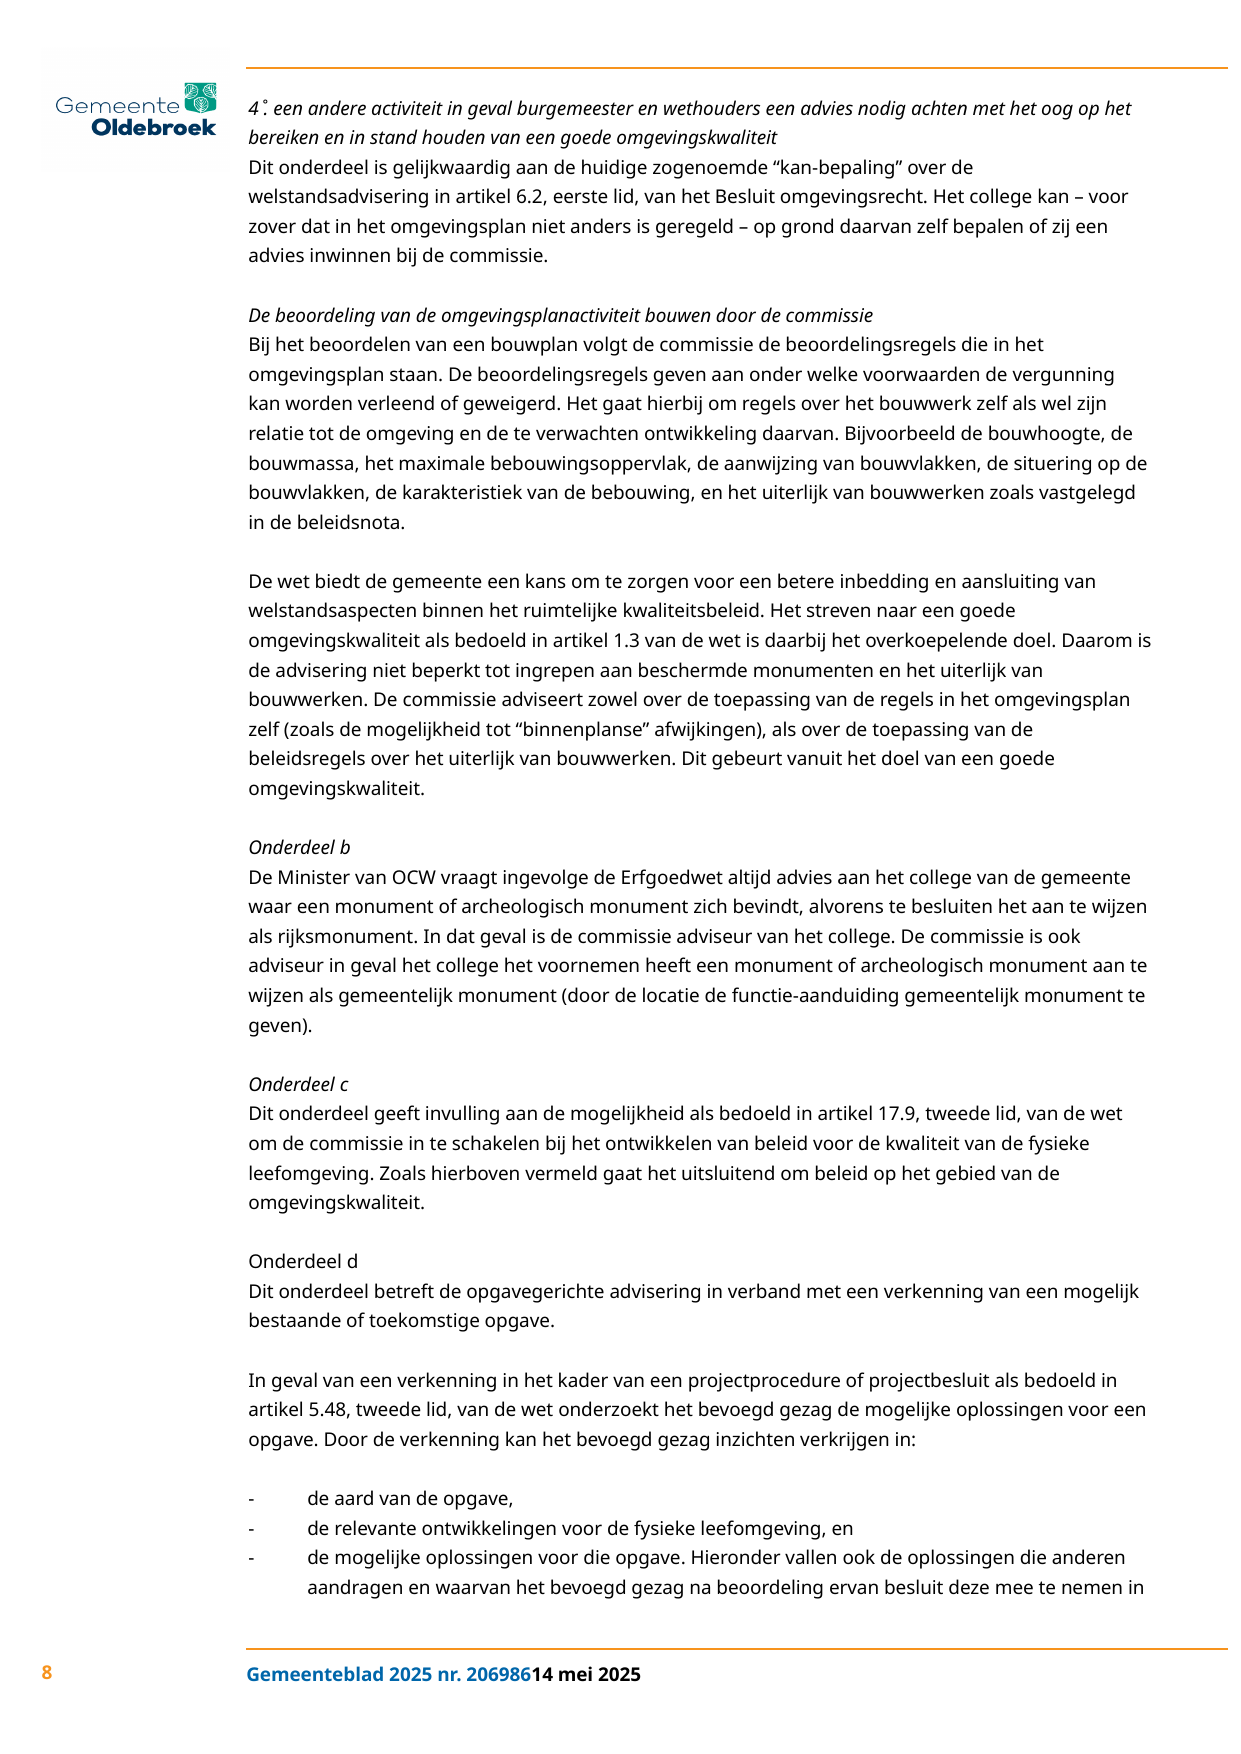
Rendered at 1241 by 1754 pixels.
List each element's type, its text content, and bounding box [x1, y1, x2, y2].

text Onderdeel c [248, 1071, 1152, 1097]
text In geval van een verkenning in het kader van een projectprocedure of projectbesluit als bedoeld in artikel 5.48, tweede lid, van de wet onderzoekt het bevoegd gezag de mogelijke oplossingen voor een opgave. Door de verkenning kan het bevoegd gezag inzichten verkrijgen in: [248, 1367, 1152, 1452]
text De Minister van OCW vraagt ingevolge de Erfgoedwet altijd advies aan het college van de gemeente waar een monument of archeologisch monument zich bevindt, alvorens te besluiten het aan te wijzen als rijksmonument. In dat geval is de commissie adviseur van het college. De commissie is ook adviseur in geval het college het voornemen heeft een monument of archeologisch monument aan te wijzen als gemeentelijk monument (door de locatie de functie-aanduiding gemeentelijk monument te geven). [248, 864, 1152, 1038]
text Dit onderdeel betreft de opgavegerichte advisering in verband met een verkenning van een mogelijk bestaande of toekomstige opgave. [248, 1278, 1152, 1333]
text Dit onderdeel is gelijkwaardig aan de huidige zogenoemde “kan-bepaling” over de welstandsadvisering in artikel 6.2, eerste lid, van het Besluit omgevingsrecht. Het college kan – voor zover dat in het omgevingsplan niet anders is geregeld – op grond daarvan zelf bepalen of zij een advies inwinnen bij de commissie. [248, 154, 1152, 268]
text De wet biedt de gemeente een kans om te zorgen voor een betere inbedding en aansluiting van welstandsaspecten binnen het ruimtelijke kwaliteitsbeleid. Het streven naar een goede omgevingskwaliteit als bedoeld in artikel 1.3 van de wet is daarbij het overkoepelende doel. Daarom is de advisering niet beperkt tot ingrepen aan beschermde monumenten en het uiterlijk van bouwwerken. De commissie adviseert zowel over de toepassing van de regels in het omgevingsplan zelf (zoals de mogelijkheid tot “binnenplanse” afwijkingen), als over de toepassing van de beleidsregels over het uiterlijk van bouwwerken. Dit gebeurt vanuit het doel van een goede omgevingskwaliteit. [248, 568, 1152, 801]
list de mogelijke oplossingen voor die opgave. Hieronder vallen ook de oplossingen die anderen aandragen en waarvan het bevoegd gezag na beoordeling ervan besluit deze mee te nemen in [248, 1544, 1152, 1600]
list de aard van de opgave, [248, 1485, 1152, 1511]
list de relevante ontwikkelingen voor de fysieke leefomgeving, en [248, 1515, 1152, 1541]
picture [41, 47, 231, 172]
text Bij het beoordelen van een bouwplan volgt de commissie de beoordelingsregels die in het omgevingsplan staan. De beoordelingsregels geven aan onder welke voorwaarden de vergunning kan worden verleend of geweigerd. Het gaat hierbij om regels over het bouwwerk zelf als wel zijn relatie tot de omgeving en de te verwachten ontwikkeling daarvan. Bijvoorbeeld de bouwhoogte, de bouwmassa, het maximale bebouwingsoppervlak, de aanwijzing van bouwvlakken, de situering op de bouwvlakken, de karakteristiek van de bebouwing, en het uiterlijk van bouwwerken zoals vastgelegd in de beleidsnota. [248, 331, 1152, 535]
text 4 ̊. een andere activiteit in geval burgemeester en wethouders een advies nodig achten met het oog op het bereiken en in stand houden van een goede omgevingskwaliteit [248, 95, 1152, 150]
text Dit onderdeel geeft invulling aan de mogelijkheid als bedoeld in artikel 17.9, tweede lid, van de wet om de commissie in te schakelen bij het ontwikkelen van beleid voor de kwaliteit van de fysieke leefomgeving. Zoals hierboven vermeld gaat het uitsluitend om beleid op het gebied van de omgevingskwaliteit. [248, 1101, 1152, 1215]
text De beoordeling van de omgevingsplanactiviteit bouwen door de commissie [248, 302, 1152, 328]
text Onderdeel d [248, 1248, 1152, 1274]
text Onderdeel b [248, 834, 1152, 860]
